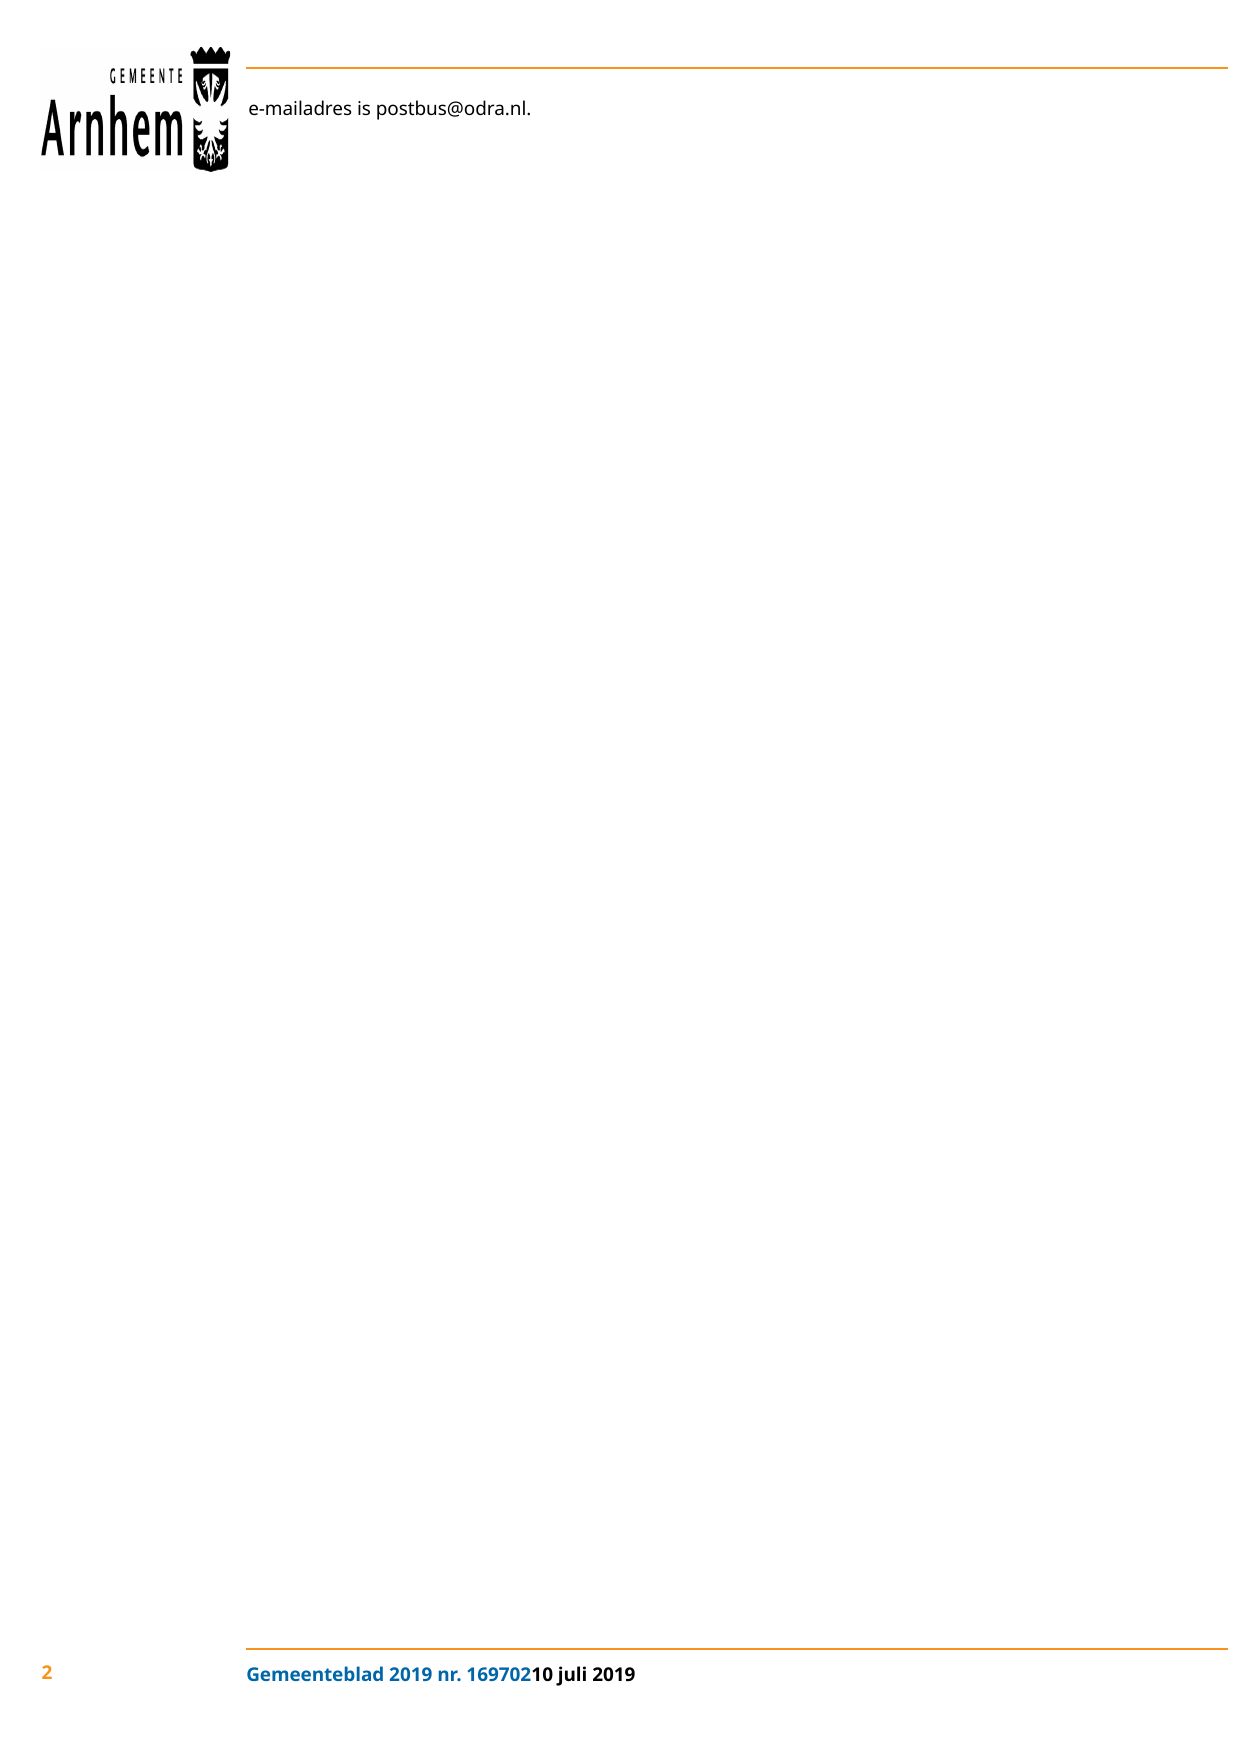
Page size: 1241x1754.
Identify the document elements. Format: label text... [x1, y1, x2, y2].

picture [41, 47, 231, 172]
text e-mailadres is postbus@odra.nl. [248, 95, 1152, 121]
